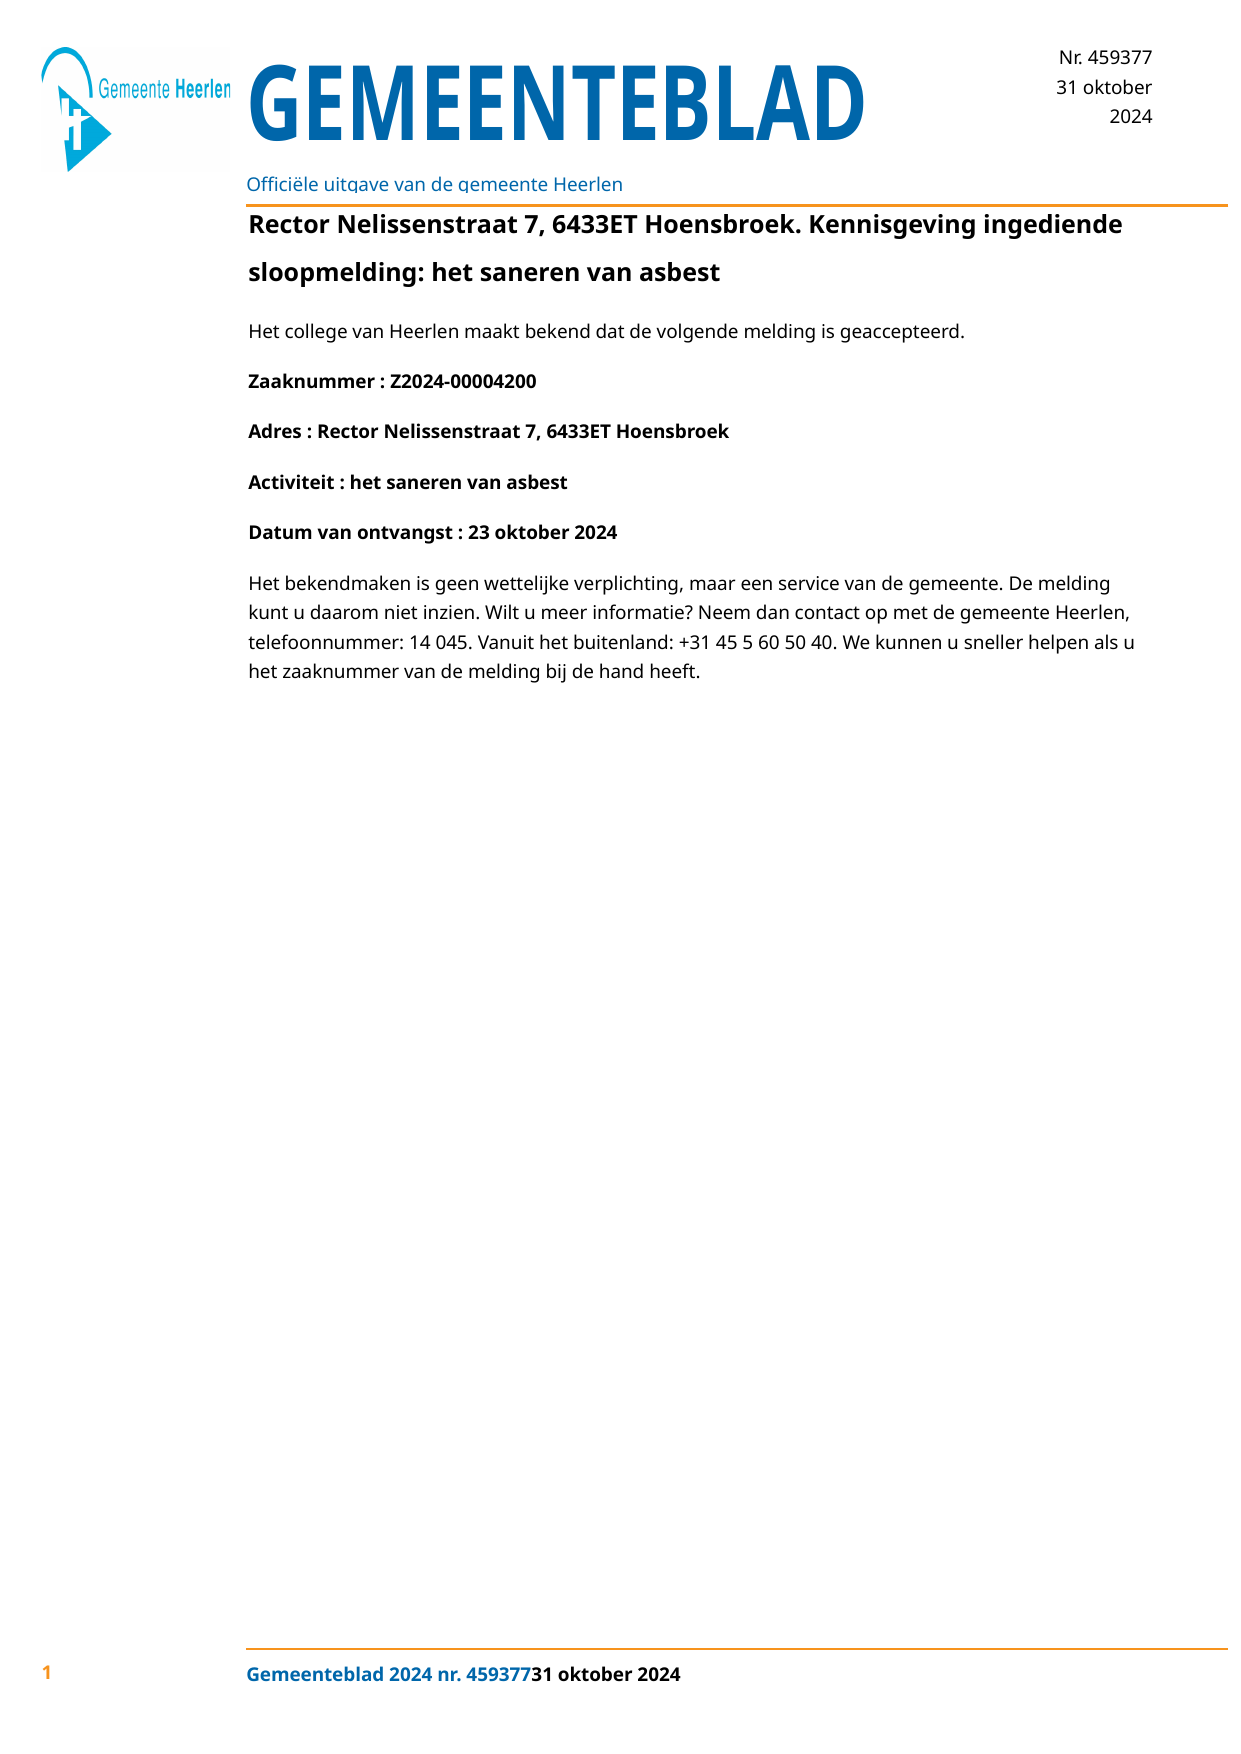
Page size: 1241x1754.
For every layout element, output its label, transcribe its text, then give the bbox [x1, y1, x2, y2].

text Rector Nelissenstraat 7, 6433ET Hoensbroek. Kennisgeving ingediende sloopmelding: het saneren van asbest [248, 207, 1152, 288]
text Zaaknummer : Z2024-00004200 [248, 368, 1152, 394]
text Adres : Rector Nelissenstraat 7, 6433ET Hoensbroek [248, 419, 1152, 444]
picture [41, 47, 59, 70]
text Het bekendmaken is geen wettelijke verplichting, maar een service van de gemeente. De melding kunt u daarom niet inzien. Wilt u meer informatie? Neem dan contact op met de gemeente Heerlen, telefoonnummer: 14 045. Vanuit het buitenland: +31 45 5 60 50 40. We kunnen u sneller helpen als u het zaaknummer van de melding bij de hand heeft. [248, 570, 1152, 684]
text Het college van Heerlen maakt bekend dat de volgende melding is geaccepteerd. [248, 318, 1152, 344]
picture [41, 47, 231, 172]
text Activiteit : het saneren van asbest [248, 469, 1152, 495]
text Datum van ontvangst : 23 oktober 2024 [248, 519, 1152, 545]
